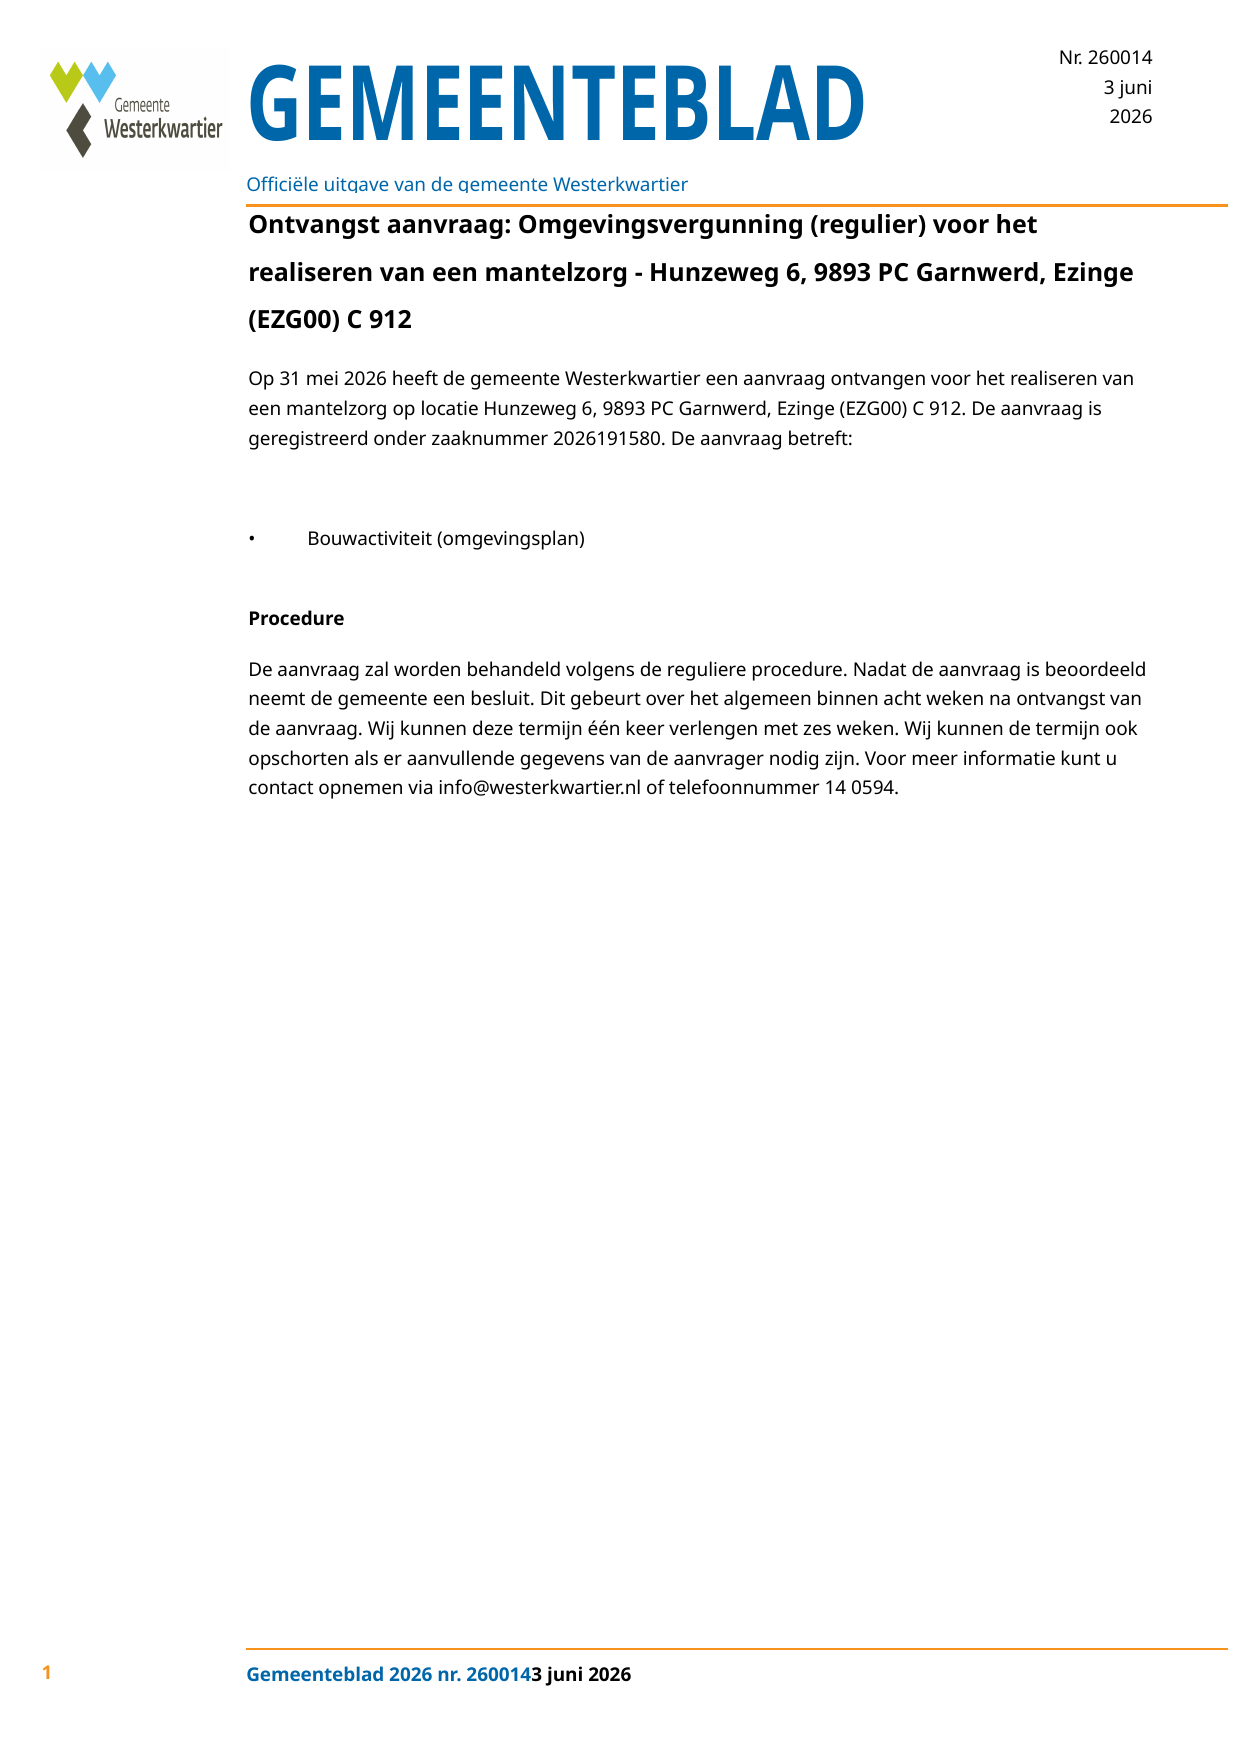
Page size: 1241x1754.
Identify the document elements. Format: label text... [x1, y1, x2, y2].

text Op 31 mei 2026 heeft de gemeente Westerkwartier een aanvraag ontvangen voor het realiseren van een mantelzorg op locatie Hunzeweg 6, 9893 PC Garnwerd, Ezinge (EZG00) C 912. De aanvraag is geregistreerd onder zaaknummer 2026191580. De aanvraag betreft: [248, 366, 1152, 450]
list Bouwactiviteit (omgevingsplan) [248, 526, 1152, 551]
text Ontvangst aanvraag: Omgevingsvergunning (regulier) voor het realiseren van een mantelzorg - Hunzeweg 6, 9893 PC Garnwerd, Ezinge (EZG00) C 912 [248, 207, 1152, 336]
picture [41, 47, 231, 172]
text De aanvraag zal worden behandeld volgens de reguliere procedure. Nadat de aanvraag is beoordeeld neemt de gemeente een besluit. Dit gebeurt over het algemeen binnen acht weken na ontvangst van de aanvraag. Wij kunnen deze termijn één keer verlengen met zes weken. Wij kunnen de termijn ook opschorten als er aanvullende gegevens van de aanvrager nodig zijn. Voor meer informatie kunt u contact opnemen via info@westerkwartier.nl of telefoonnummer 14 0594. [248, 656, 1152, 800]
text Procedure [248, 606, 1152, 631]
